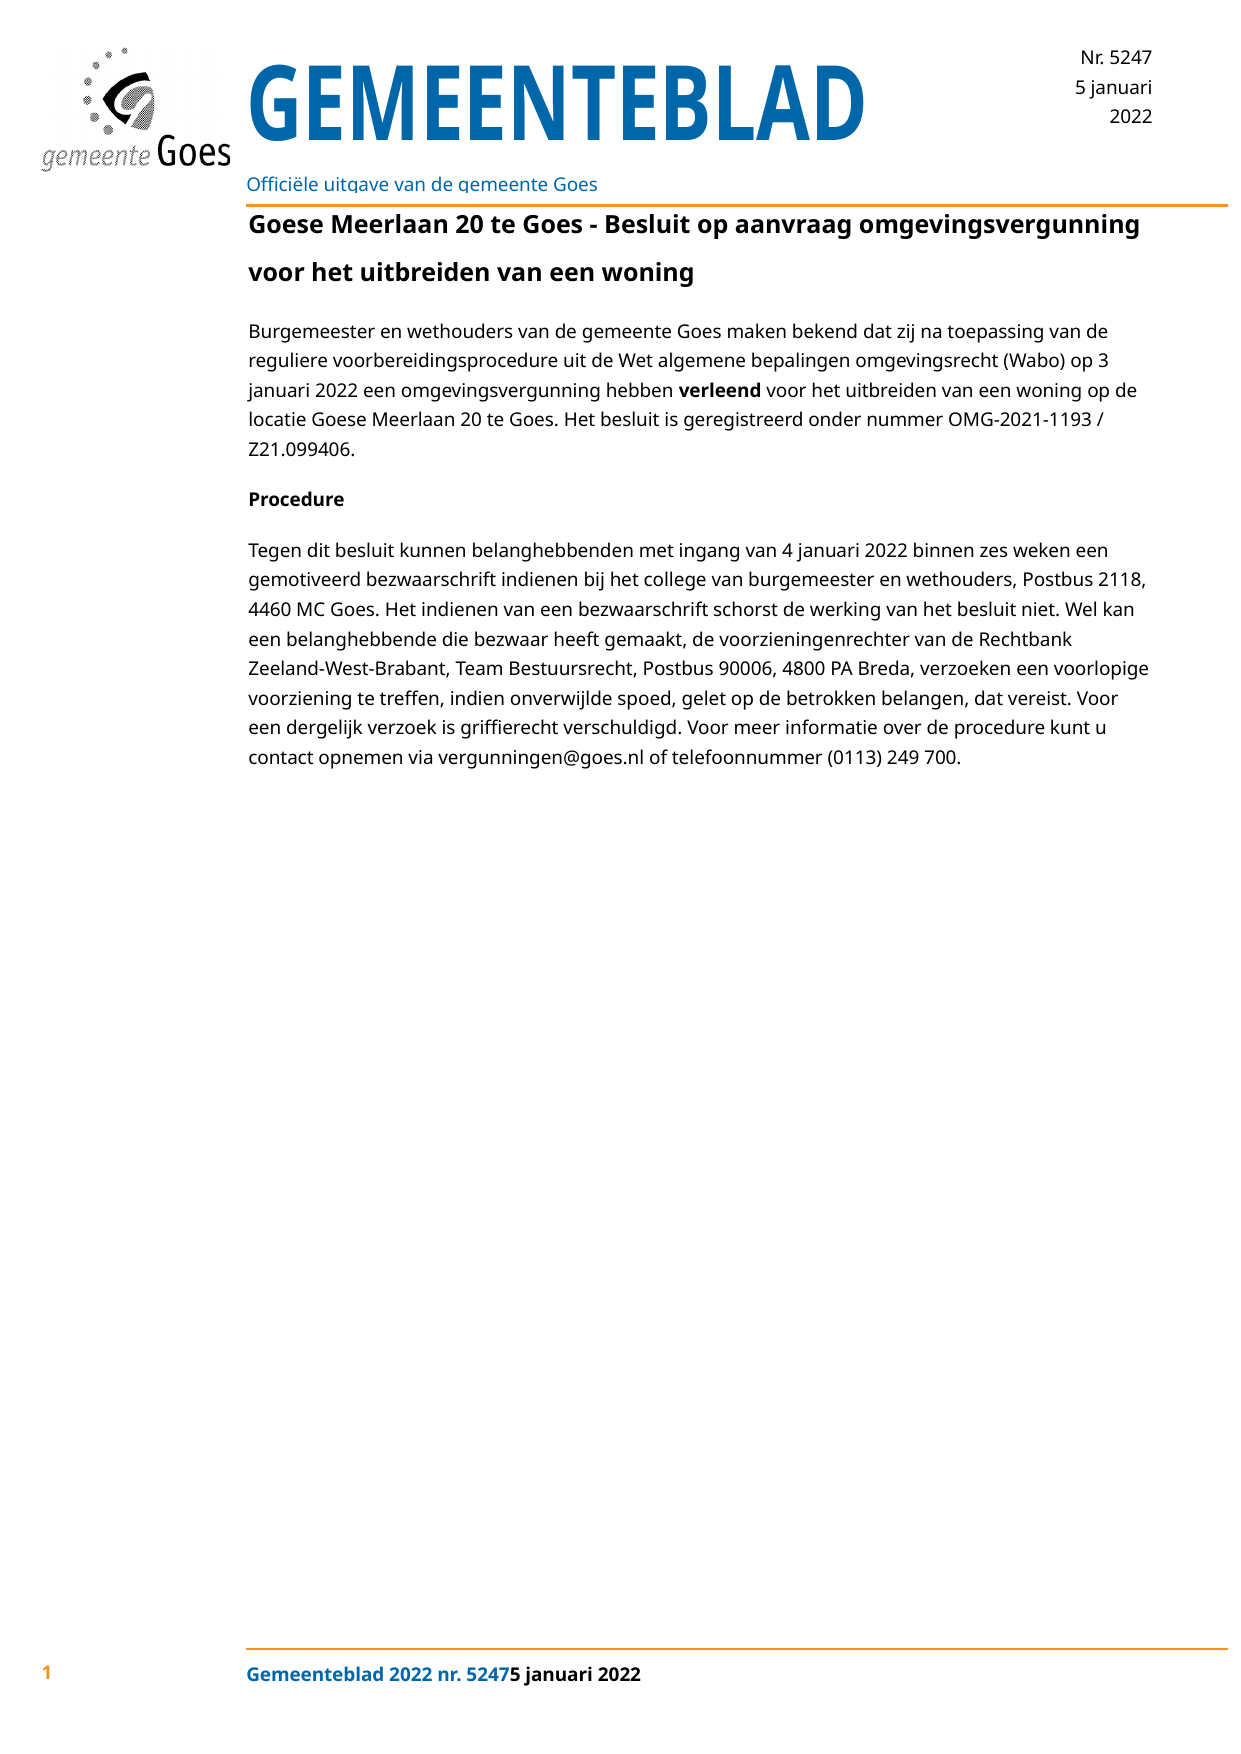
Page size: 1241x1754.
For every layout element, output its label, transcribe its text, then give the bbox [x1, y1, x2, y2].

text Tegen dit besluit kunnen belanghebbenden met ingang van 4 januari 2022 binnen zes weken een gemotiveerd bezwaarschrift indienen bij het college van burgemeester en wethouders, Postbus 2118, 4460 MC Goes. Het indienen van een bezwaarschrift schorst de werking van het besluit niet. Wel kan een belanghebbende die bezwaar heeft gemaakt, de voorzieningenrechter van de Rechtbank Zeeland-West-Brabant, Team Bestuursrecht, Postbus 90006, 4800 PA Breda, verzoeken een voorlopige voorziening te treffen, indien onverwijlde spoed, gelet op de betrokken belangen, dat vereist. Voor een dergelijk verzoek is griffierecht verschuldigd. Voor meer informatie over de procedure kunt u contact opnemen via vergunningen@goes.nl of telefoonnummer (0113) 249 700. [248, 537, 1152, 770]
text Burgemeester en wethouders van de gemeente Goes maken bekend dat zij na toepassing van de reguliere voorbereidingsprocedure uit de Wet algemene bepalingen omgevingsrecht (Wabo) op 3 januari 2022 een omgevingsvergunning hebben verleend voor het uitbreiden van een woning op de locatie Goese Meerlaan 20 te Goes. Het besluit is geregistreerd onder nummer OMG-2021-1193 / Z21.099406. [248, 318, 1152, 462]
picture [41, 47, 231, 172]
text Goese Meerlaan 20 te Goes - Besluit op aanvraag omgevingsvergunning voor het uitbreiden van een woning [248, 207, 1152, 288]
text Procedure [248, 487, 1152, 512]
